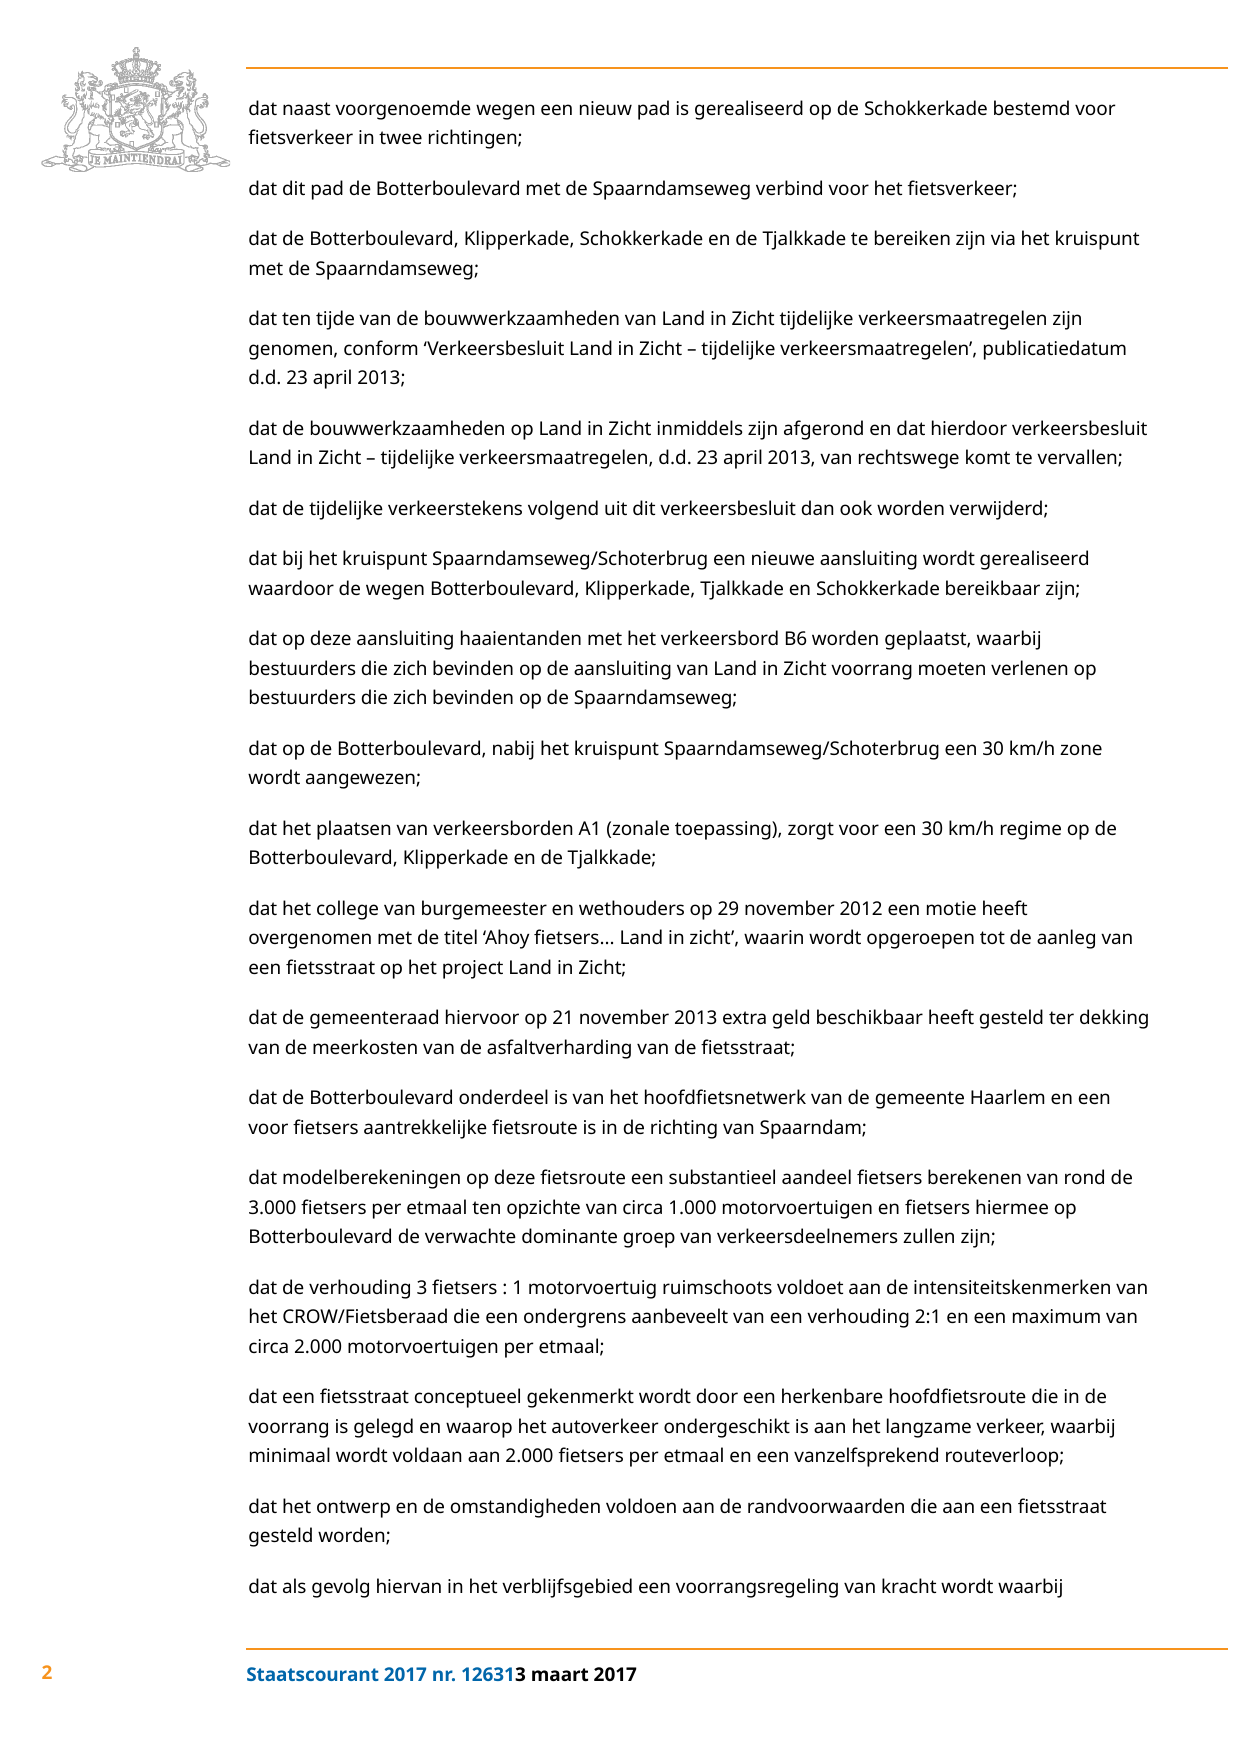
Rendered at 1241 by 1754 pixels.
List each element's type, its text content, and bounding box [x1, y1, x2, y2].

text dat bij het kruispunt Spaarndamseweg/Schoterbrug een nieuwe aansluiting wordt gerealiseerd waardoor de wegen Botterboulevard, Klipperkade, Tjalkkade en Schokkerkade bereikbaar zijn; [248, 545, 1152, 601]
text dat als gevolg hiervan in het verblijfsgebied een voorrangsregeling van kracht wordt waarbij [248, 1573, 1152, 1599]
text dat naast voorgenoemde wegen een nieuw pad is gerealiseerd op de Schokkerkade bestemd voor fietsverkeer in twee richtingen; [248, 95, 1152, 150]
text dat de verhouding 3 fietsers : 1 motorvoertuig ruimschoots voldoet aan de intensiteitskenmerken van het CROW/Fietsberaad die een ondergrens aanbeveelt van een verhouding 2:1 en een maximum van circa 2.000 motorvoertuigen per etmaal; [248, 1274, 1152, 1359]
text dat het ontwerp en de omstandigheden voldoen aan de randvoorwaarden die aan een fietsstraat gesteld worden; [248, 1493, 1152, 1548]
text dat op de Botterboulevard, nabij het kruispunt Spaarndamseweg/Schoterbrug een 30 km/h zone wordt aangewezen; [248, 735, 1152, 790]
text dat de gemeenteraad hiervoor op 21 november 2013 extra geld beschikbaar heeft gesteld ter dekking van de meerkosten van de asfaltverharding van de fietsstraat; [248, 1004, 1152, 1060]
text dat de bouwwerkzaamheden op Land in Zicht inmiddels zijn afgerond en dat hierdoor verkeersbesluit Land in Zicht – tijdelijke verkeersmaatregelen, d.d. 23 april 2013, van rechtswege komt te vervallen; [248, 415, 1152, 470]
text dat de tijdelijke verkeerstekens volgend uit dit verkeersbesluit dan ook worden verwijderd; [248, 495, 1152, 521]
text dat dit pad de Botterboulevard met de Spaarndamseweg verbind voor het fietsverkeer; [248, 175, 1152, 201]
text dat het college van burgemeester en wethouders op 29 november 2012 een motie heeft overgenomen met de titel ‘Ahoy fietsers... Land in zicht’, waarin wordt opgeroepen tot de aanleg van een fietsstraat op het project Land in Zicht; [248, 895, 1152, 980]
picture [41, 47, 231, 172]
text dat op deze aansluiting haaientanden met het verkeersbord B6 worden geplaatst, waarbij bestuurders die zich bevinden op de aansluiting van Land in Zicht voorrang moeten verlenen op bestuurders die zich bevinden op de Spaarndamseweg; [248, 625, 1152, 710]
text dat een fietsstraat conceptueel gekenmerkt wordt door een herkenbare hoofdfietsroute die in de voorrang is gelegd en waarop het autoverkeer ondergeschikt is aan het langzame verkeer, waarbij minimaal wordt voldaan aan 2.000 fietsers per etmaal en een vanzelfsprekend routeverloop; [248, 1383, 1152, 1468]
text dat ten tijde van de bouwwerkzaamheden van Land in Zicht tijdelijke verkeersmaatregelen zijn genomen, conform ‘Verkeersbesluit Land in Zicht – tijdelijke verkeersmaatregelen’, publicatiedatum d.d. 23 april 2013; [248, 305, 1152, 390]
text dat modelberekeningen op deze fietsroute een substantieel aandeel fietsers berekenen van rond de 3.000 fietsers per etmaal ten opzichte van circa 1.000 motorvoertuigen en fietsers hiermee op Botterboulevard de verwachte dominante groep van verkeersdeelnemers zullen zijn; [248, 1164, 1152, 1249]
text dat het plaatsen van verkeersborden A1 (zonale toepassing), zorgt voor een 30 km/h regime op de Botterboulevard, Klipperkade en de Tjalkkade; [248, 815, 1152, 870]
text dat de Botterboulevard onderdeel is van het hoofdfietsnetwerk van de gemeente Haarlem en een voor fietsers aantrekkelijke fietsroute is in de richting van Spaarndam; [248, 1084, 1152, 1140]
text dat de Botterboulevard, Klipperkade, Schokkerkade en de Tjalkkade te bereiken zijn via het kruispunt met de Spaarndamseweg; [248, 225, 1152, 281]
